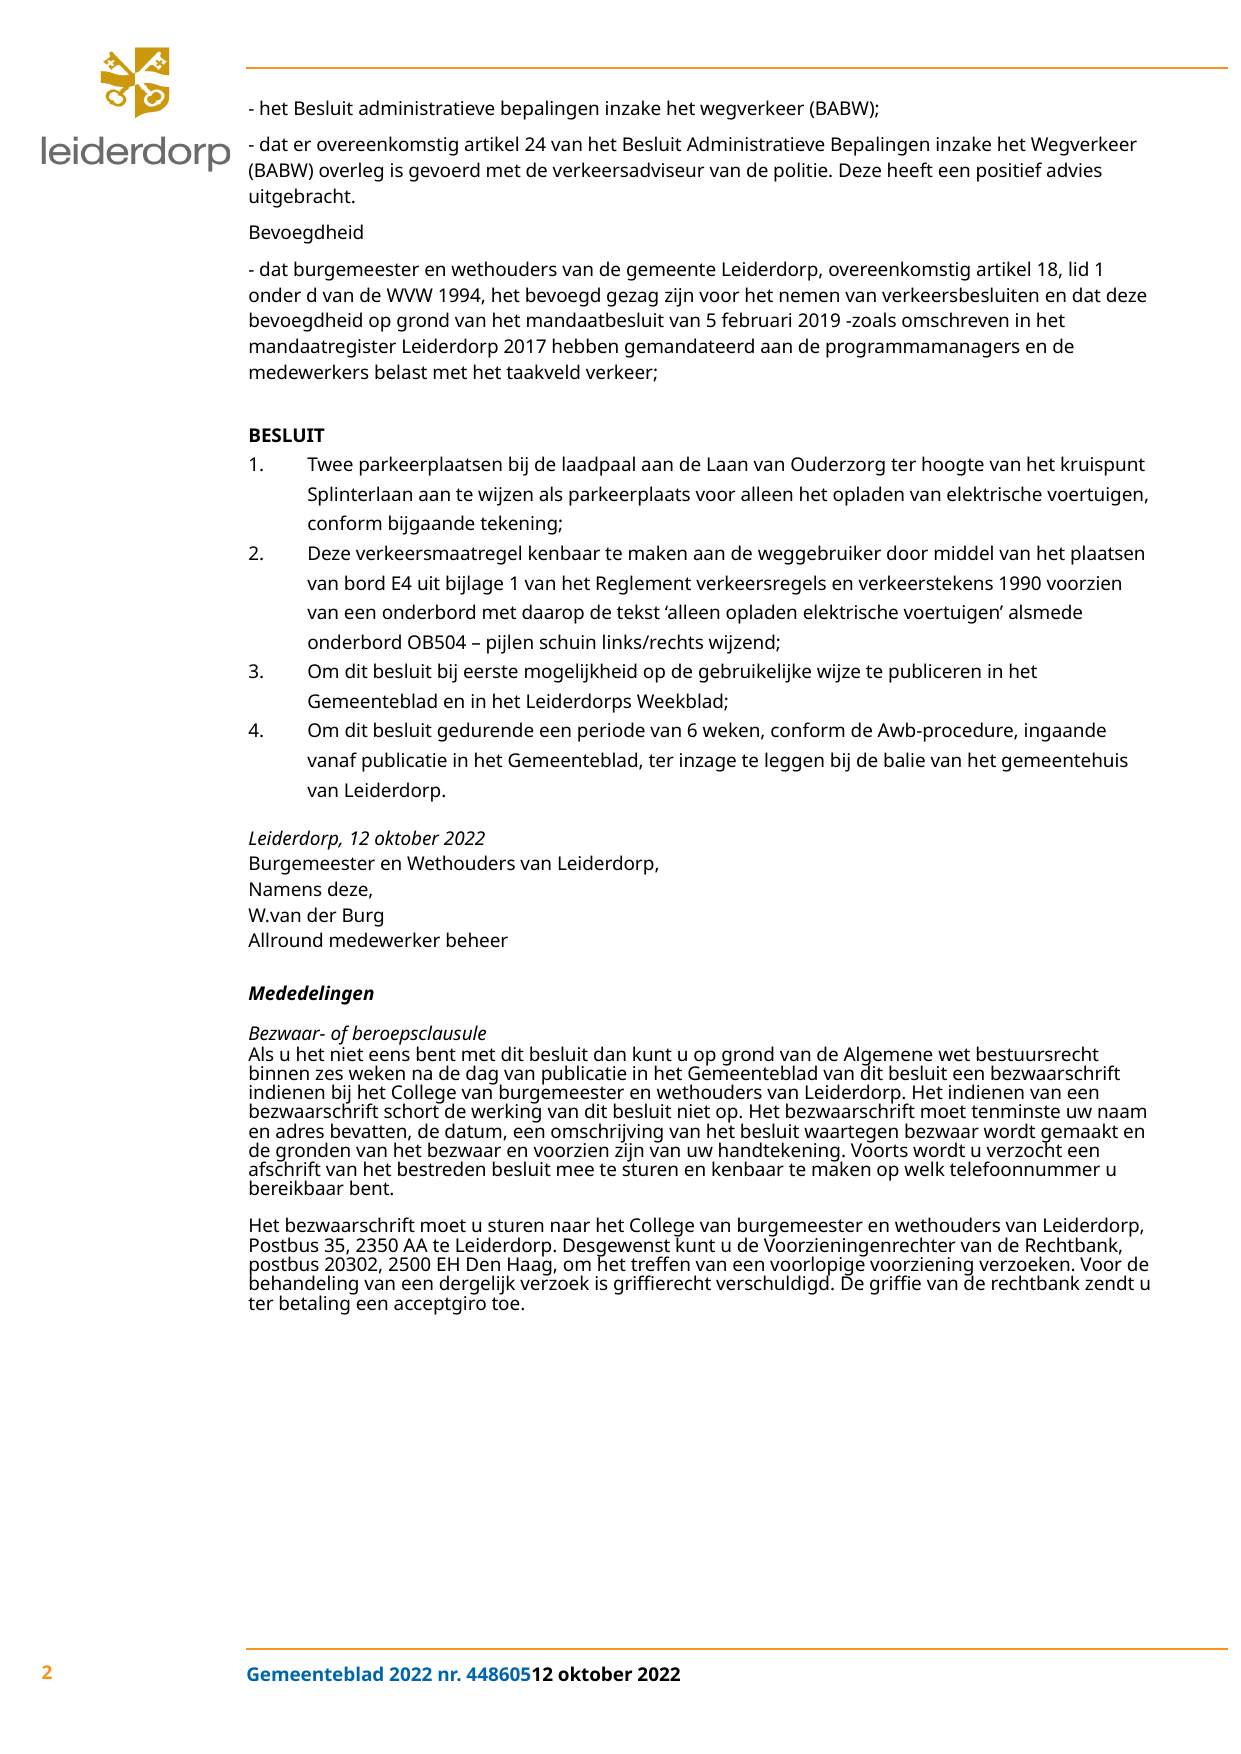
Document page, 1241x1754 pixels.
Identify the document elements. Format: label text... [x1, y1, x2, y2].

text - dat burgemeester en wethouders van de gemeente Leiderdorp, overeenkomstig artikel 18, lid 1 onder d van de WVW 1994, het bevoegd gezag zijn voor het nemen van verkeersbesluiten en dat deze bevoegdheid op grond van het mandaatbesluit van 5 februari 2019 -zoals omschreven in het mandaatregister Leiderdorp 2017 hebben gemandateerd aan de programmamanagers en de medewerkers belast met het taakveld verkeer; [248, 256, 1152, 385]
text Namens deze, [248, 876, 1152, 902]
list Om dit besluit gedurende een periode van 6 weken, conform de Awb-procedure, ingaande vanaf publicatie in het Gemeenteblad, ter inzage te leggen bij de balie van het gemeentehuis van Leiderdorp. [248, 718, 1152, 803]
text Allround medewerker beheer [248, 928, 1152, 953]
picture [41, 47, 231, 172]
list Twee parkeerplaatsen bij de laadpaal aan de Laan van Ouderzorg ter hoogte van het kruispunt Splinterlaan aan te wijzen als parkeerplaats voor alleen het opladen van elektrische voertuigen, conform bijgaande tekening; [248, 451, 1152, 536]
list Deze verkeersmaatregel kenbaar te maken aan de weggebruiker door middel van het plaatsen van bord E4 uit bijlage 1 van het Reglement verkeersregels en verkeerstekens 1990 voorzien van een onderbord met daarop de tekst ‘alleen opladen elektrische voertuigen’ alsmede onderbord OB504 – pijlen schuin links/rechts wijzend; [248, 540, 1152, 655]
text Mededelingen [248, 981, 1152, 1006]
text BESLUIT [248, 422, 1152, 448]
text Leiderdorp, 12 oktober 2022 [248, 825, 1152, 850]
text Bevoegdheid [248, 219, 1152, 245]
text W.van der Burg [248, 902, 1152, 928]
text Bezwaar- of beroepsclausule [248, 1020, 1152, 1046]
text Het bezwaarschrift moet u sturen naar het College van burgemeester en wethouders van Leiderdorp, Postbus 35, 2350 AA te Leiderdorp. Desgewenst kunt u de Voorzieningenrechter van de Rechtbank, postbus 20302, 2500 EH Den Haag, om het treffen van een voorlopige voorziening verzoeken. Voor de behandeling van een dergelijk verzoek is griffierecht verschuldigd. De griffie van de rechtbank zendt u ter betaling een acceptgiro toe. [248, 1217, 1152, 1314]
text - dat er overeenkomstig artikel 24 van het Besluit Administratieve Bepalingen inzake het Wegverkeer (BABW) overleg is gevoerd met de verkeersadviseur van de politie. Deze heeft een positief advies uitgebracht. [248, 131, 1152, 209]
list Om dit besluit bij eerste mogelijkheid op de gebruikelijke wijze te publiceren in het Gemeenteblad en in het Leiderdorps Weekblad; [248, 658, 1152, 714]
text Burgemeester en Wethouders van Leiderdorp, [248, 850, 1152, 876]
text - het Besluit administratieve bepalingen inzake het wegverkeer (BABW); [248, 95, 1152, 121]
text Als u het niet eens bent met dit besluit dan kunt u op grond van de Algemene wet bestuursrecht binnen zes weken na de dag van publicatie in het Gemeenteblad van dit besluit een bezwaarschrift indienen bij het College van burgemeester en wethouders van Leiderdorp. Het indienen van een bezwaarschrift schort de werking van dit besluit niet op. Het bezwaarschrift moet tenminste uw naam en adres bevatten, de datum, een omschrijving van het besluit waartegen bezwaar wordt gemaakt en de gronden van het bezwaar en voorzien zijn van uw handtekening. Voorts wordt u verzocht een afschrift van het bestreden besluit mee te sturen en kenbaar te maken op welk telefoonnummer u bereikbaar bent. [248, 1046, 1152, 1200]
